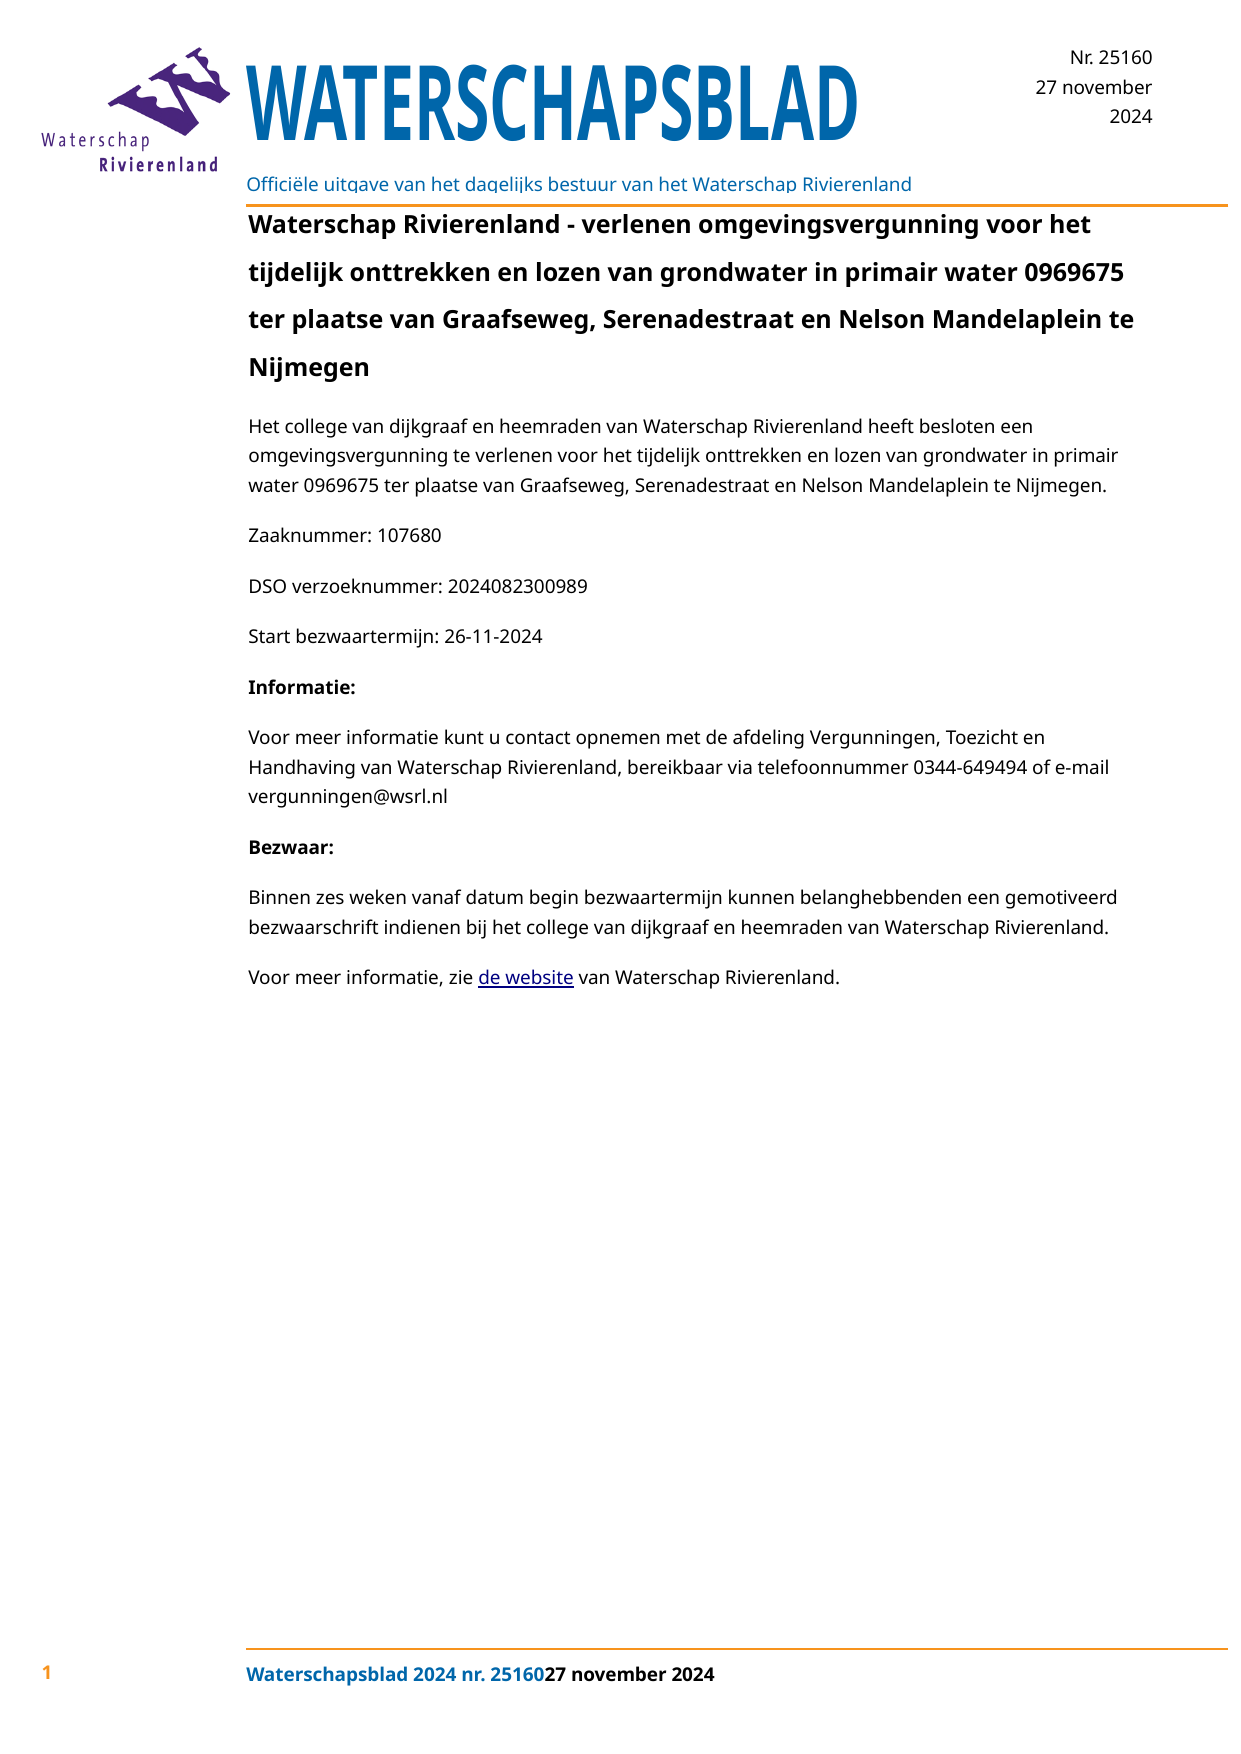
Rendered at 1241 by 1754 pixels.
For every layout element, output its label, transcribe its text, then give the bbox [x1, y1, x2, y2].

text Het college van dijkgraaf en heemraden van Waterschap Rivierenland heeft besloten een omgevingsvergunning te verlenen voor het tijdelijk onttrekken en lozen van grondwater in primair water 0969675 ter plaatse van Graafseweg, Serenadestraat en Nelson Mandelaplein te Nijmegen. [248, 413, 1152, 498]
text Waterschap Rivierenland - verlenen omgevingsvergunning voor het tijdelijk onttrekken en lozen van grondwater in primair water 0969675 ter plaatse van Graafseweg, Serenadestraat en Nelson Mandelaplein te Nijmegen [248, 207, 1152, 384]
text Voor meer informatie, zie de website van Waterschap Rivierenland. [248, 964, 1152, 990]
text Bezwaar: [248, 834, 1152, 860]
text Voor meer informatie kunt u contact opnemen met de afdeling Vergunningen, Toezicht en Handhaving van Waterschap Rivierenland, bereikbaar via telefoonnummer 0344-649494 of e-mail vergunningen@wsrl.nl [248, 724, 1152, 809]
text Binnen zes weken vanaf datum begin bezwaartermijn kunnen belanghebbenden een gemotiveerd bezwaarschrift indienen bij het college van dijkgraaf en heemraden van Waterschap Rivierenland. [248, 884, 1152, 940]
text DSO verzoeknummer: 2024082300989 [248, 573, 1152, 599]
picture [41, 47, 231, 172]
text Start bezwaartermijn: 26-11-2024 [248, 623, 1152, 649]
text Informatie: [248, 674, 1152, 700]
text Zaaknummer: 107680 [248, 523, 1152, 548]
